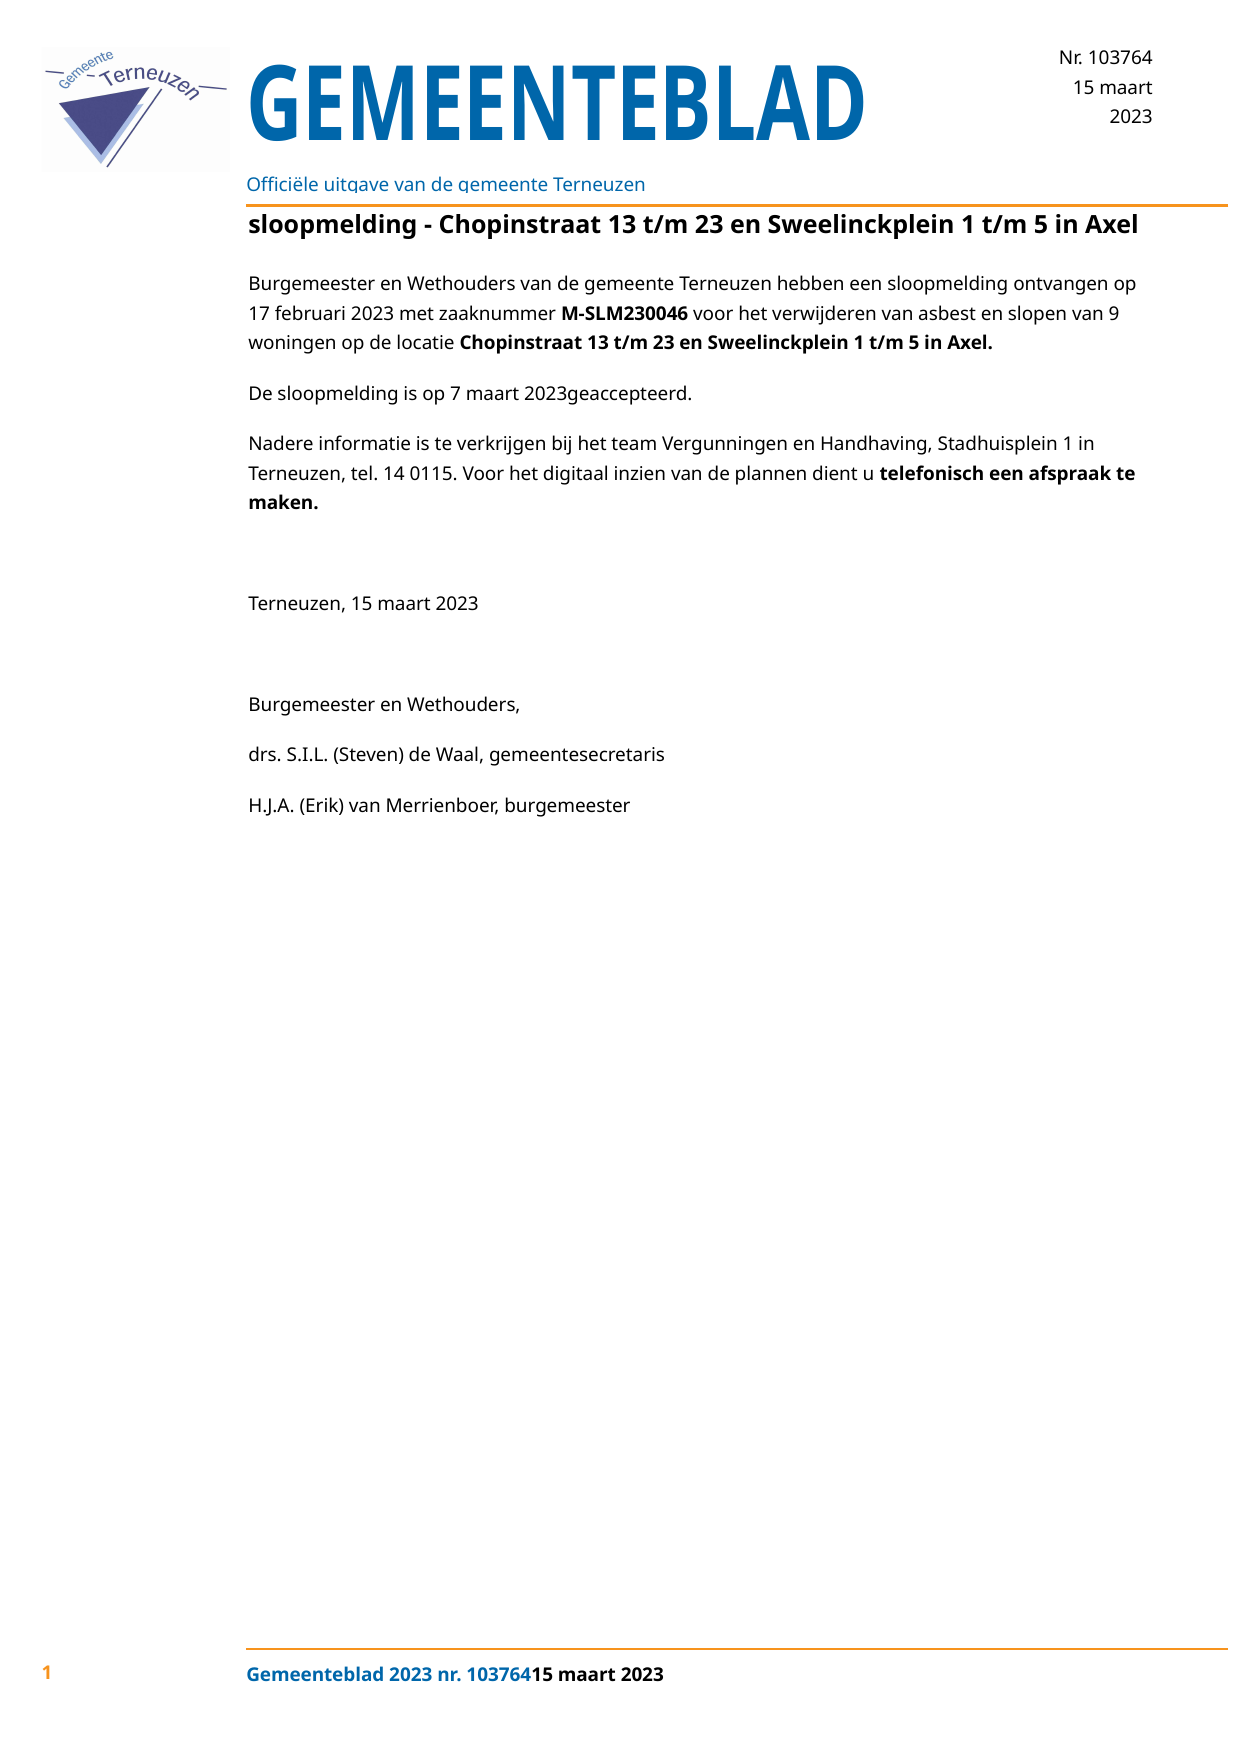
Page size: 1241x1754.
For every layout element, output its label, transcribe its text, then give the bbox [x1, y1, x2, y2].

text Terneuzen, 15 maart 2023 [248, 590, 1152, 616]
text H.J.A. (Erik) van Merrienboer, burgemeester [248, 792, 1152, 818]
text Burgemeester en Wethouders, [248, 691, 1152, 717]
picture [41, 47, 231, 172]
text sloopmelding - Chopinstraat 13 t/m 23 en Sweelinckplein 1 t/m 5 in Axel [248, 207, 1152, 241]
text drs. S.I.L. (Steven) de Waal, gemeentesecretaris [248, 742, 1152, 767]
text Nadere informatie is te verkrijgen bij het team Vergunningen en Handhaving, Stadhuisplein 1 in Terneuzen, tel. 14 0115. Voor het digitaal inzien van de plannen dient u telefonisch een afspraak te maken. [248, 430, 1152, 515]
text De sloopmelding is op 7 maart 2023geaccepteerd. [248, 380, 1152, 406]
text Burgemeester en Wethouders van de gemeente Terneuzen hebben een sloopmelding ontvangen op 17 februari 2023 met zaaknummer M-SLM230046 voor het verwijderen van asbest en slopen van 9 woningen op de locatie Chopinstraat 13 t/m 23 en Sweelinckplein 1 t/m 5 in Axel. [248, 270, 1152, 355]
